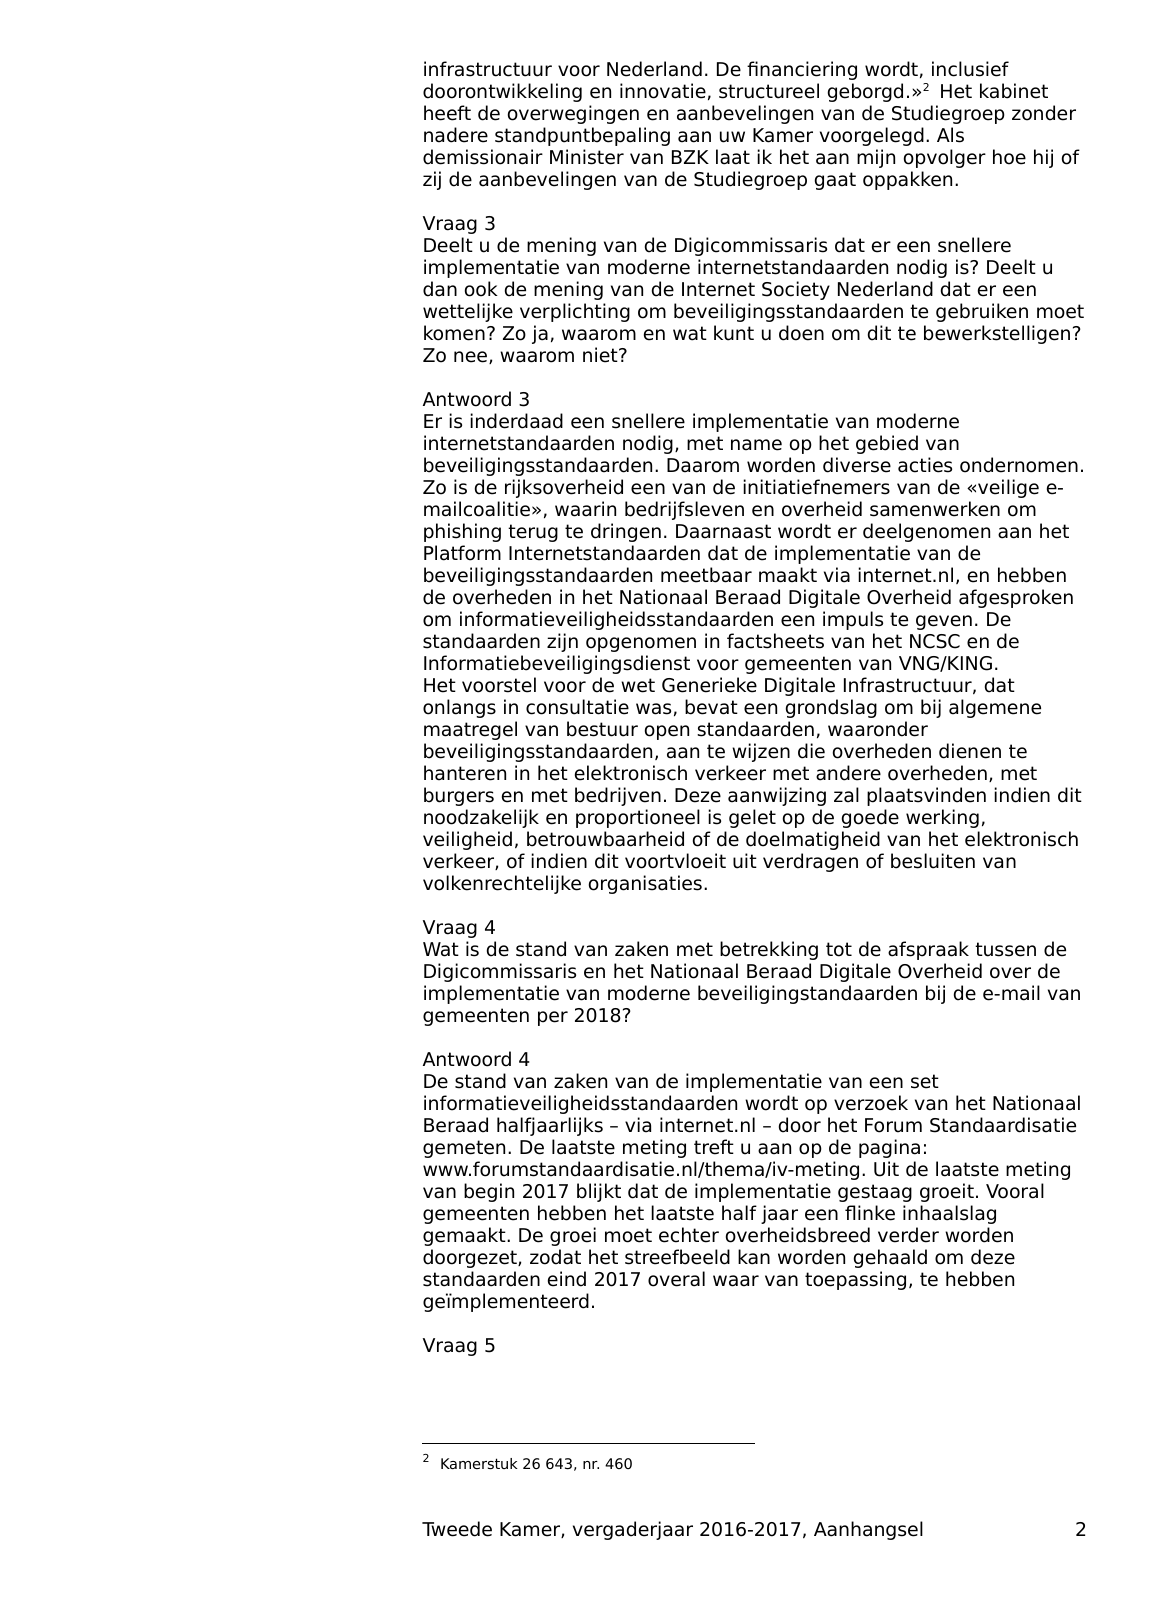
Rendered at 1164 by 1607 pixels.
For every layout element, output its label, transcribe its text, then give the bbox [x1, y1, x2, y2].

text Vraag 5 [422, 1335, 1087, 1357]
text Kamerstuk 26 643, nr. 460 [422, 1452, 1087, 1474]
text Het voorstel voor de wet Generieke Digitale Infrastructuur, dat onlangs in consultatie was, bevat een grondslag om bij algemene maatregel van bestuur open standaarden, waaronder beveiligingsstandaarden, aan te wijzen die overheden dienen te hanteren in het elektronisch verkeer met andere overheden, met burgers en met bedrijven. Deze aanwijzing zal plaatsvinden indien dit noodzakelijk en proportioneel is gelet op de goede werking, veiligheid, betrouwbaarheid of de doelmatigheid van het elektronisch verkeer, of indien dit voortvloeit uit verdragen of besluiten van volkenrechtelijke organisaties. [422, 675, 1087, 895]
text Antwoord 3 [422, 389, 1087, 411]
text De stand van zaken van de implementatie van een set informatieveiligheidsstandaarden wordt op verzoek van het Nationaal Beraad halfjaarlijks – via internet.nl – door het Forum Standaardisatie gemeten. De laatste meting treft u aan op de pagina: www.forumstandaardisatie.nl/thema/iv-meting. Uit de laatste meting van begin 2017 blijkt dat de implementatie gestaag groeit. Vooral gemeenten hebben het laatste half jaar een flinke inhaalslag gemaakt. De groei moet echter overheidsbreed verder worden doorgezet, zodat het streefbeeld kan worden gehaald om deze standaarden eind 2017 overal waar van toepassing, te hebben geïmplementeerd. [422, 1071, 1087, 1313]
text Er is inderdaad een snellere implementatie van moderne internetstandaarden nodig, met name op het gebied van beveiligingsstandaarden. Daarom worden diverse acties ondernomen. Zo is de rijksoverheid een van de initiatiefnemers van de «veilige e-mailcoalitie», waarin bedrijfsleven en overheid samenwerken om phishing terug te dringen. Daarnaast wordt er deelgenomen aan het Platform Internetstandaarden dat de implementatie van de beveiligingsstandaarden meetbaar maakt via internet.nl, en hebben de overheden in het Nationaal Beraad Digitale Overheid afgesproken om informatieveiligheidsstandaarden een impuls te geven. De standaarden zijn opgenomen in factsheets van het NCSC en de Informatiebeveiligingsdienst voor gemeenten van VNG/KING. [422, 411, 1087, 675]
text Vraag 4 [422, 917, 1087, 939]
text infrastructuur voor Nederland. De financiering wordt, inclusief doorontwikkeling en innovatie, structureel geborgd.» Het kabinet heeft de overwegingen en aanbevelingen van de Studiegroep zonder nadere standpuntbepaling aan uw Kamer voorgelegd. Als demissionair Minister van BZK laat ik het aan mijn opvolger hoe hij of zij de aanbevelingen van de Studiegroep gaat oppakken. [422, 59, 1087, 191]
text Antwoord 4 [422, 1049, 1087, 1071]
text Vraag 3 [422, 213, 1087, 235]
text Wat is de stand van zaken met betrekking tot de afspraak tussen de Digicommissaris en het Nationaal Beraad Digitale Overheid over de implementatie van moderne beveiligingstandaarden bij de e-mail van gemeenten per 2018? [422, 939, 1087, 1027]
text Deelt u de mening van de Digicommissaris dat er een snellere implementatie van moderne internetstandaarden nodig is? Deelt u dan ook de mening van de Internet Society Nederland dat er een wettelijke verplichting om beveiligingsstandaarden te gebruiken moet komen? Zo ja, waarom en wat kunt u doen om dit te bewerkstelligen? Zo nee, waarom niet? [422, 235, 1087, 367]
